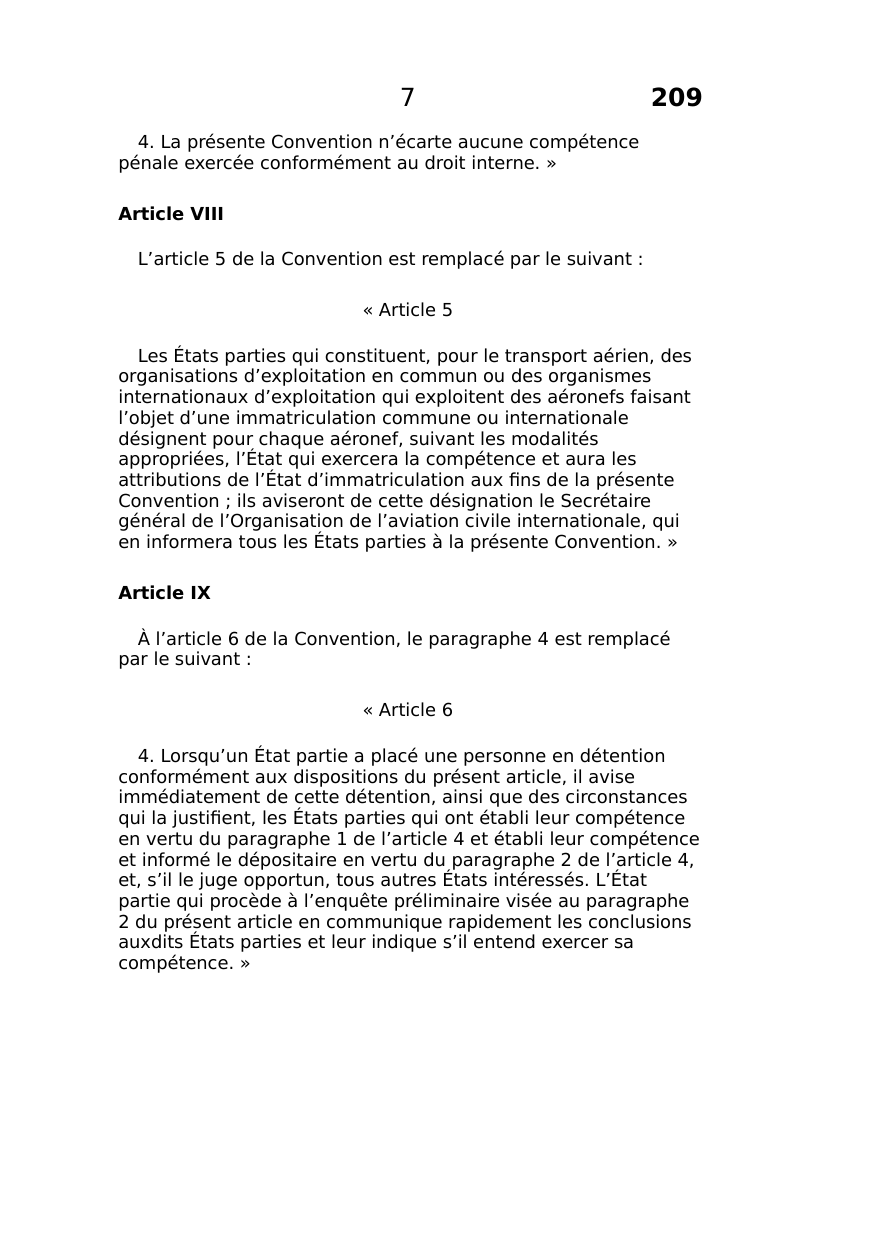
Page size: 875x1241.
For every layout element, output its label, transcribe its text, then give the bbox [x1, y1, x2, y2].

text À l’article 6 de la Convention, le paragraphe 4 est remplacé par le suivant : [118, 628, 703, 670]
subtitle « Article 5 [118, 300, 703, 321]
text 4. La présente Convention n’écarte aucune compétence pénale exercée conformément au droit interne. » [118, 132, 703, 173]
text L’article 5 de la Convention est remplacé par le suivant : [118, 249, 703, 270]
subtitle « Article 6 [118, 700, 703, 721]
text Les États parties qui constituent, pour le transport aérien, des organisations d’exploitation en commun ou des organismes internationaux d’exploitation qui exploitent des aéronefs faisant l’objet d’une immatriculation commune ou internationale désignent pour chaque aéronef, suivant les modalités appropriées, l’État qui exercera la compétence et aura les attributions de l’État d’immatriculation aux fins de la présente Convention ; ils aviseront de cette désignation le Secrétaire général de l’Organisation de l’aviation civile internationale, qui en informera tous les États parties à la présente Convention. » [118, 346, 703, 553]
subtitle Article VIII [118, 203, 703, 224]
subtitle Article IX [118, 583, 703, 603]
text 4. Lorsqu’un État partie a placé une personne en détention conformément aux dispositions du présent article, il avise immédiatement de cette détention, ainsi que des circonstances qui la justifient, les États parties qui ont établi leur compétence en vertu du paragraphe 1 de l’article 4 et établi leur compétence et informé le dépositaire en vertu du paragraphe 2 de l’article 4, et, s’il le juge opportun, tous autres États intéressés. L’État partie qui procède à l’enquête préliminaire visée au paragraphe 2 du présent article en communique rapidement les conclusions auxdits États parties et leur indique s’il entend exercer sa compétence. » [118, 746, 703, 974]
